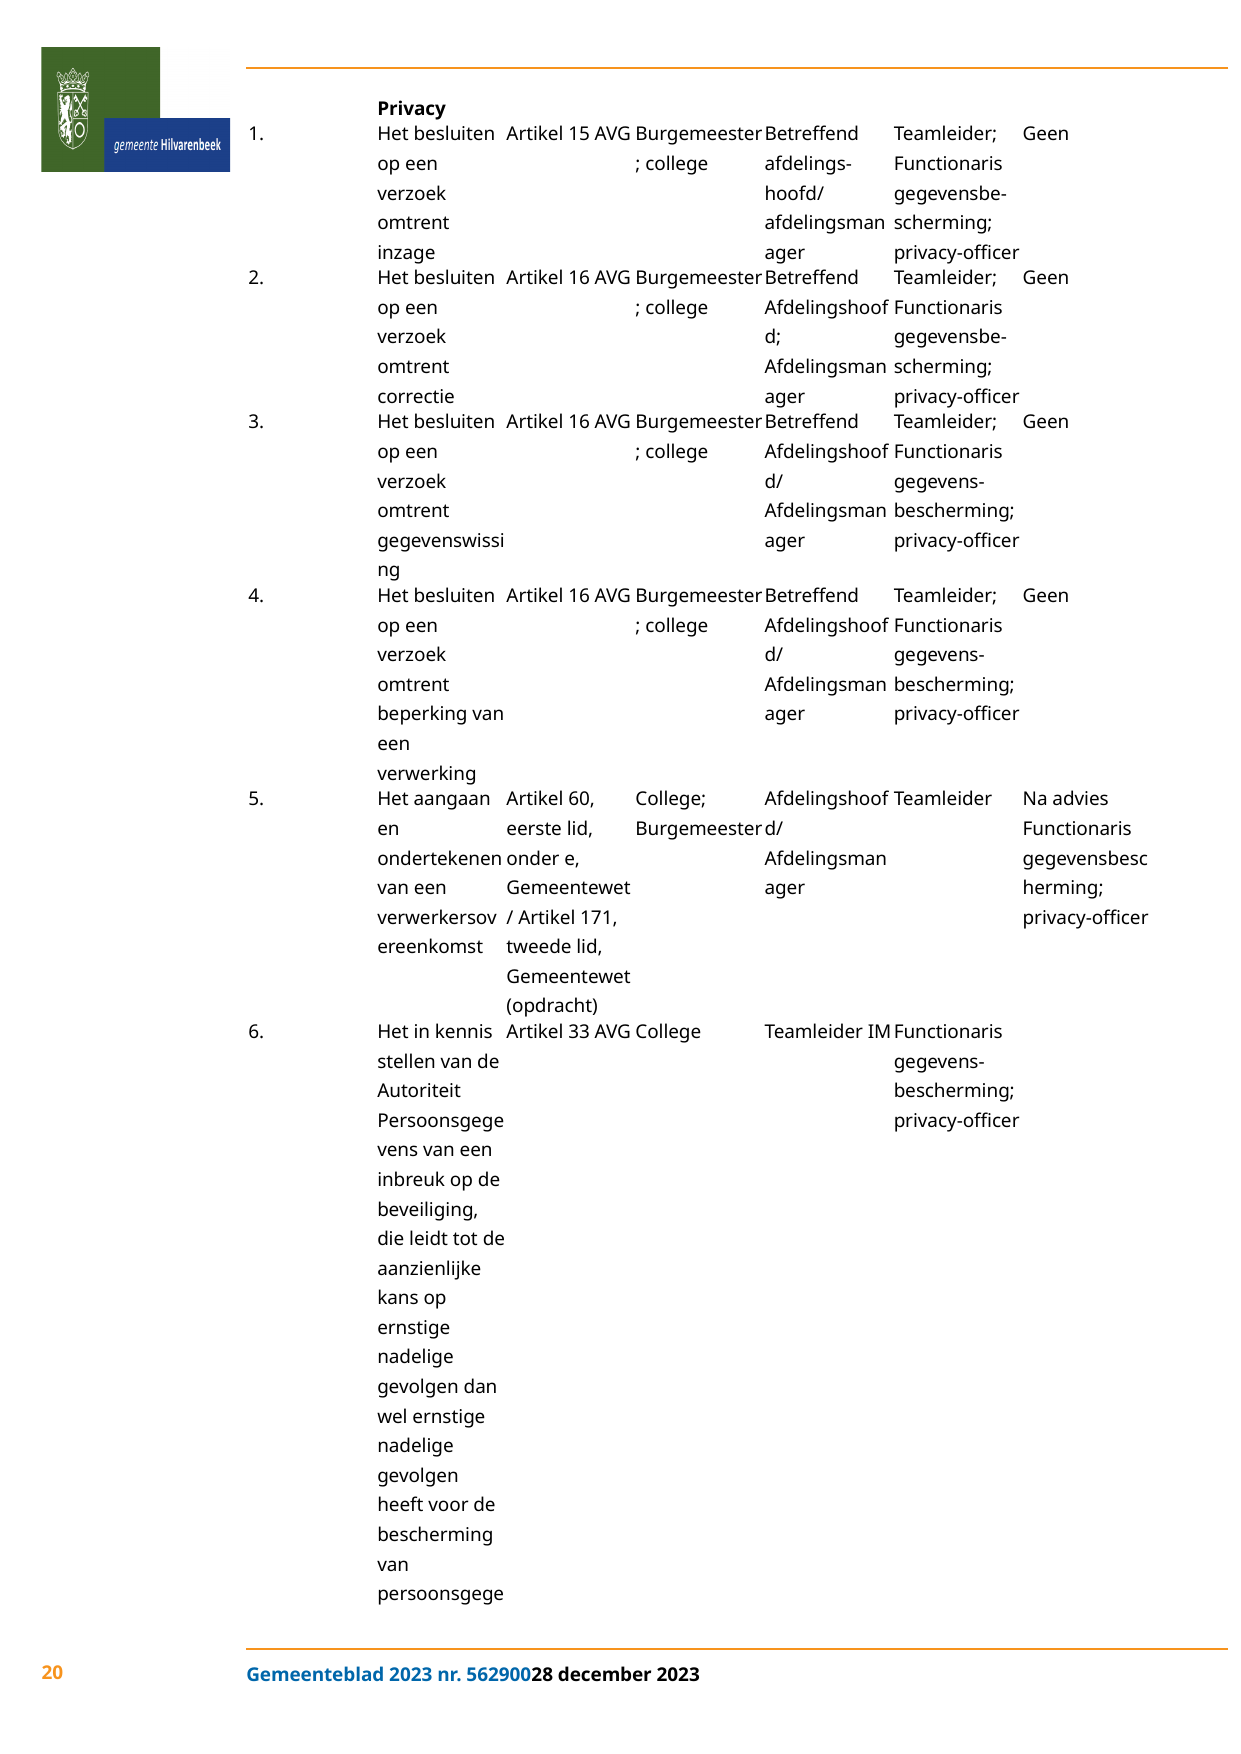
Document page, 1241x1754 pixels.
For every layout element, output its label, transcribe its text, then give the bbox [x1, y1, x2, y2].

table_cell Betreffend Afdelingshoofd/ Afdelingsmanager [764, 409, 893, 582]
table_cell 5. [248, 786, 377, 1018]
table_cell [635, 95, 764, 121]
table_cell Artikel 16 AVG [506, 265, 635, 409]
table_cell [506, 95, 635, 121]
table_cell Teamleider IM [764, 1018, 893, 1606]
table_cell Burgemeester; college [635, 121, 764, 264]
table_cell Teamleider; Functionaris gegevensbe-scherming; privacy-officer [894, 265, 1022, 409]
table_cell Artikel 15 AVG [506, 121, 635, 264]
table_cell Functionaris gegevens-bescherming; privacy-officer [894, 1018, 1022, 1606]
table_cell Privacy [377, 95, 506, 121]
table_cell 2. [248, 265, 377, 409]
table_cell College; Burgemeester [635, 786, 764, 1018]
table_cell Het aangaan en ondertekenen van een verwerkersovereenkomst [377, 786, 506, 1018]
table_cell 3. [248, 409, 377, 582]
table_cell Teamleider [894, 786, 1022, 1018]
table_cell College [635, 1018, 764, 1606]
table_cell Teamleider; Functionaris gegevens-bescherming; privacy-officer [894, 582, 1022, 786]
table_cell Betreffend afdelings-hoofd/ afdelingsmanager [764, 121, 893, 264]
table_cell Geen [1023, 121, 1152, 264]
table_cell Burgemeester; college [635, 265, 764, 409]
table_cell Burgemeester; college [635, 582, 764, 786]
table_cell Betreffend Afdelingshoofd; Afdelingsmanager [764, 265, 893, 409]
table_cell Geen [1023, 409, 1152, 582]
table_cell Burgemeester; college [635, 409, 764, 582]
table_cell Het in kennis stellen van de Autoriteit Persoonsgegevens van een inbreuk op de beveiliging, die leidt tot de aanzienlijke kans op ernstige nadelige gevolgen dan wel ernstige nadelige gevolgen heeft voor de bescherming van persoonsgege [377, 1018, 506, 1606]
table_cell Artikel 16 AVG [506, 409, 635, 582]
table_cell Geen [1023, 582, 1152, 786]
table_cell [248, 95, 377, 121]
table_cell Teamleider; Functionaris gegevens-bescherming; privacy-officer [894, 409, 1022, 582]
table_cell Artikel 33 AVG [506, 1018, 635, 1606]
table_cell Na advies Functionaris gegevensbescherming; privacy-officer [1023, 786, 1152, 1018]
table_cell Geen [1023, 265, 1152, 409]
table_cell Teamleider; Functionaris gegevensbe-scherming; privacy-officer [894, 121, 1022, 264]
table_cell [1023, 95, 1152, 121]
table_cell 1. [248, 121, 377, 264]
table_cell Artikel 60, eerste lid, onder e, Gemeentewet/ Artikel 171, tweede lid, Gemeentewet (opdracht) [506, 786, 635, 1018]
table_cell Het besluiten op een verzoek omtrent beperking van een verwerking [377, 582, 506, 786]
table_cell Het besluiten op een verzoek omtrent inzage [377, 121, 506, 264]
table_cell Het besluiten op een verzoek omtrent gegevenswissing [377, 409, 506, 582]
table_cell Het besluiten op een verzoek omtrent correctie [377, 265, 506, 409]
picture [41, 47, 231, 172]
table_cell [894, 95, 1022, 121]
table_cell 6. [248, 1018, 377, 1606]
table_cell [1023, 1018, 1152, 1606]
table_cell Betreffend Afdelingshoofd/ Afdelingsmanager [764, 582, 893, 786]
table_cell Afdelingshoofd/ Afdelingsmanager [764, 786, 893, 1018]
table_cell [764, 95, 893, 121]
table_cell Artikel 16 AVG [506, 582, 635, 786]
table_cell 4. [248, 582, 377, 786]
